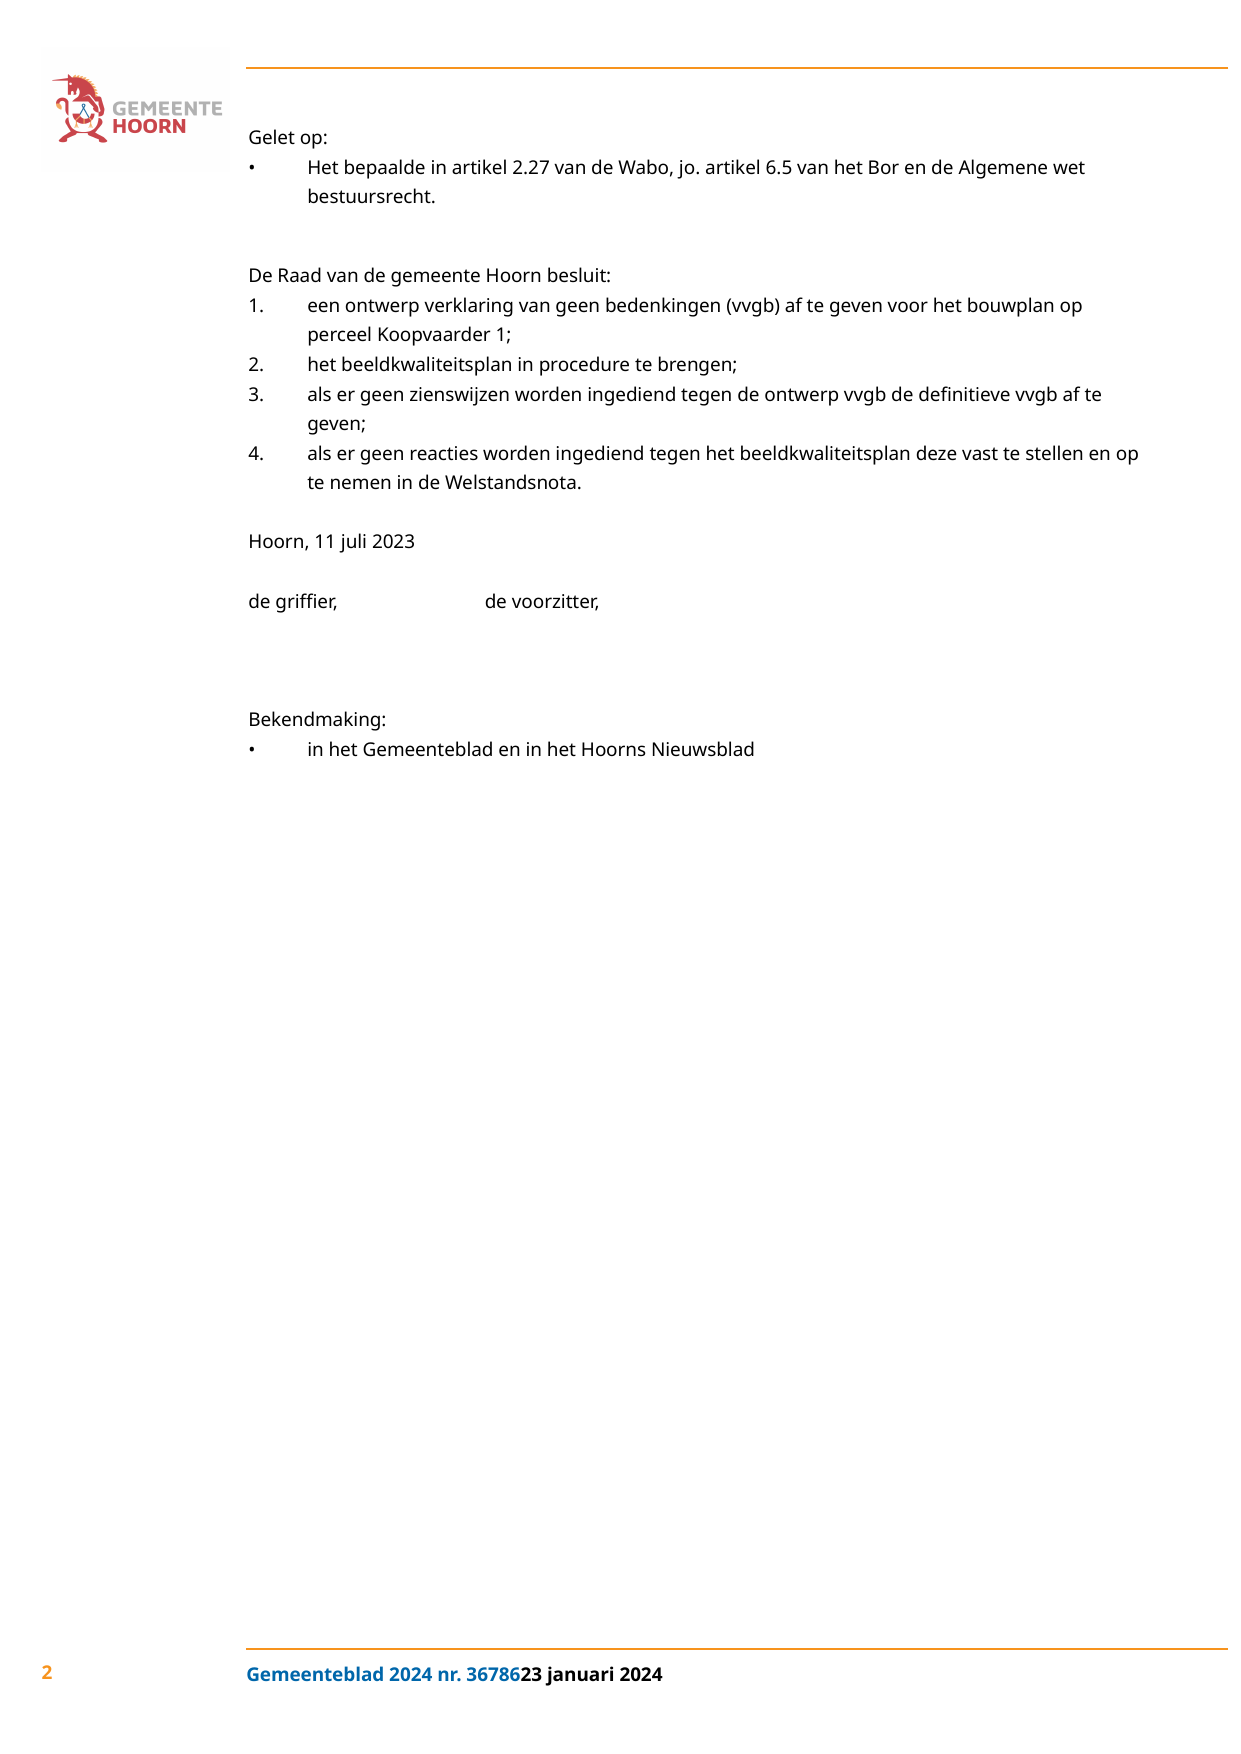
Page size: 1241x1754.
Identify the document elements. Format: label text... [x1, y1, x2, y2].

list als er geen reacties worden ingediend tegen het beeldkwaliteitsplan deze vast te stellen en op te nemen in de Welstandsnota. [248, 440, 1152, 495]
list een ontwerp verklaring van geen bedenkingen (vvgb) af te geven voor het bouwplan op perceel Koopvaarder 1; [248, 292, 1152, 347]
picture [41, 47, 231, 172]
text Hoorn, 11 juli 2023 [248, 529, 1152, 554]
text Bekendmaking: [248, 706, 1152, 732]
text De Raad van de gemeente Hoorn besluit: [248, 262, 1152, 288]
list het beeldkwaliteitsplan in procedure te brengen; [248, 351, 1152, 377]
list Het bepaalde in artikel 2.27 van de Wabo, jo. artikel 6.5 van het Bor en de Algemene wet bestuursrecht. [248, 154, 1152, 209]
text Gelet op: [248, 124, 1152, 150]
text de griffier, de voorzitter, [248, 588, 1152, 613]
list als er geen zienswijzen worden ingediend tegen de ontwerp vvgb de definitieve vvgb af te geven; [248, 381, 1152, 436]
list in het Gemeenteblad en in het Hoorns Nieuwsblad [248, 736, 1152, 761]
